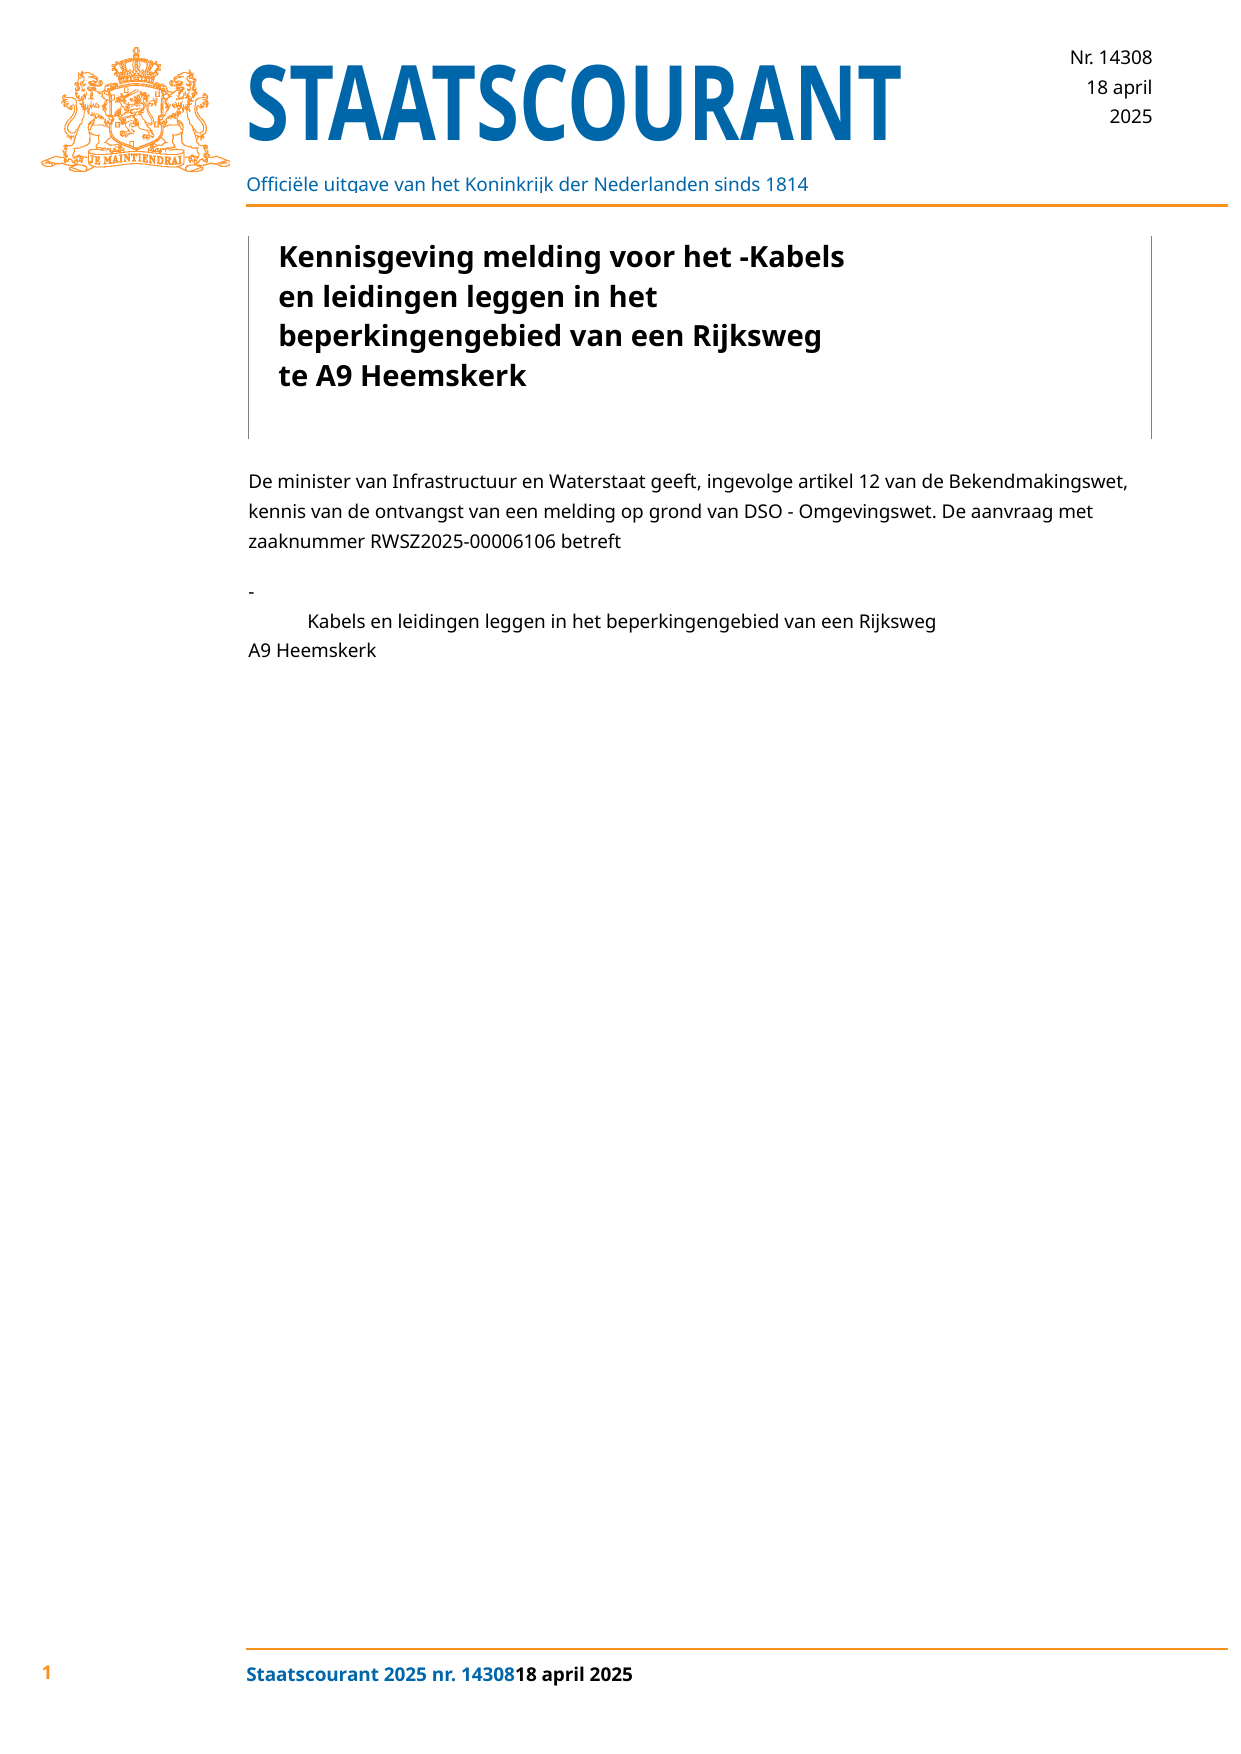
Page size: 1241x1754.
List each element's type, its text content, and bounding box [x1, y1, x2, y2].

list Kabels en leidingen leggen in het beperkingengebied van een Rijksweg [248, 608, 1152, 633]
table_header [850, 236, 912, 413]
picture [912, 236, 1090, 414]
table_header Kennisgeving melding voor het -Kabels en leidingen leggen in het beperkingengebied van een Rijksweg te A9 Heemskerk [249, 236, 850, 439]
table_header [1090, 236, 1151, 413]
table_header [850, 414, 1151, 439]
text De minister van Infrastructuur en Waterstaat geeft, ingevolge artikel 12 van de Bekendmakingswet, kennis van de ontvangst van een melding op grond van DSO - Omgevingswet. De aanvraag met zaaknummer RWSZ2025-00006106 betreft [248, 469, 1152, 553]
picture [41, 47, 231, 172]
text A9 Heemskerk [248, 637, 1152, 663]
